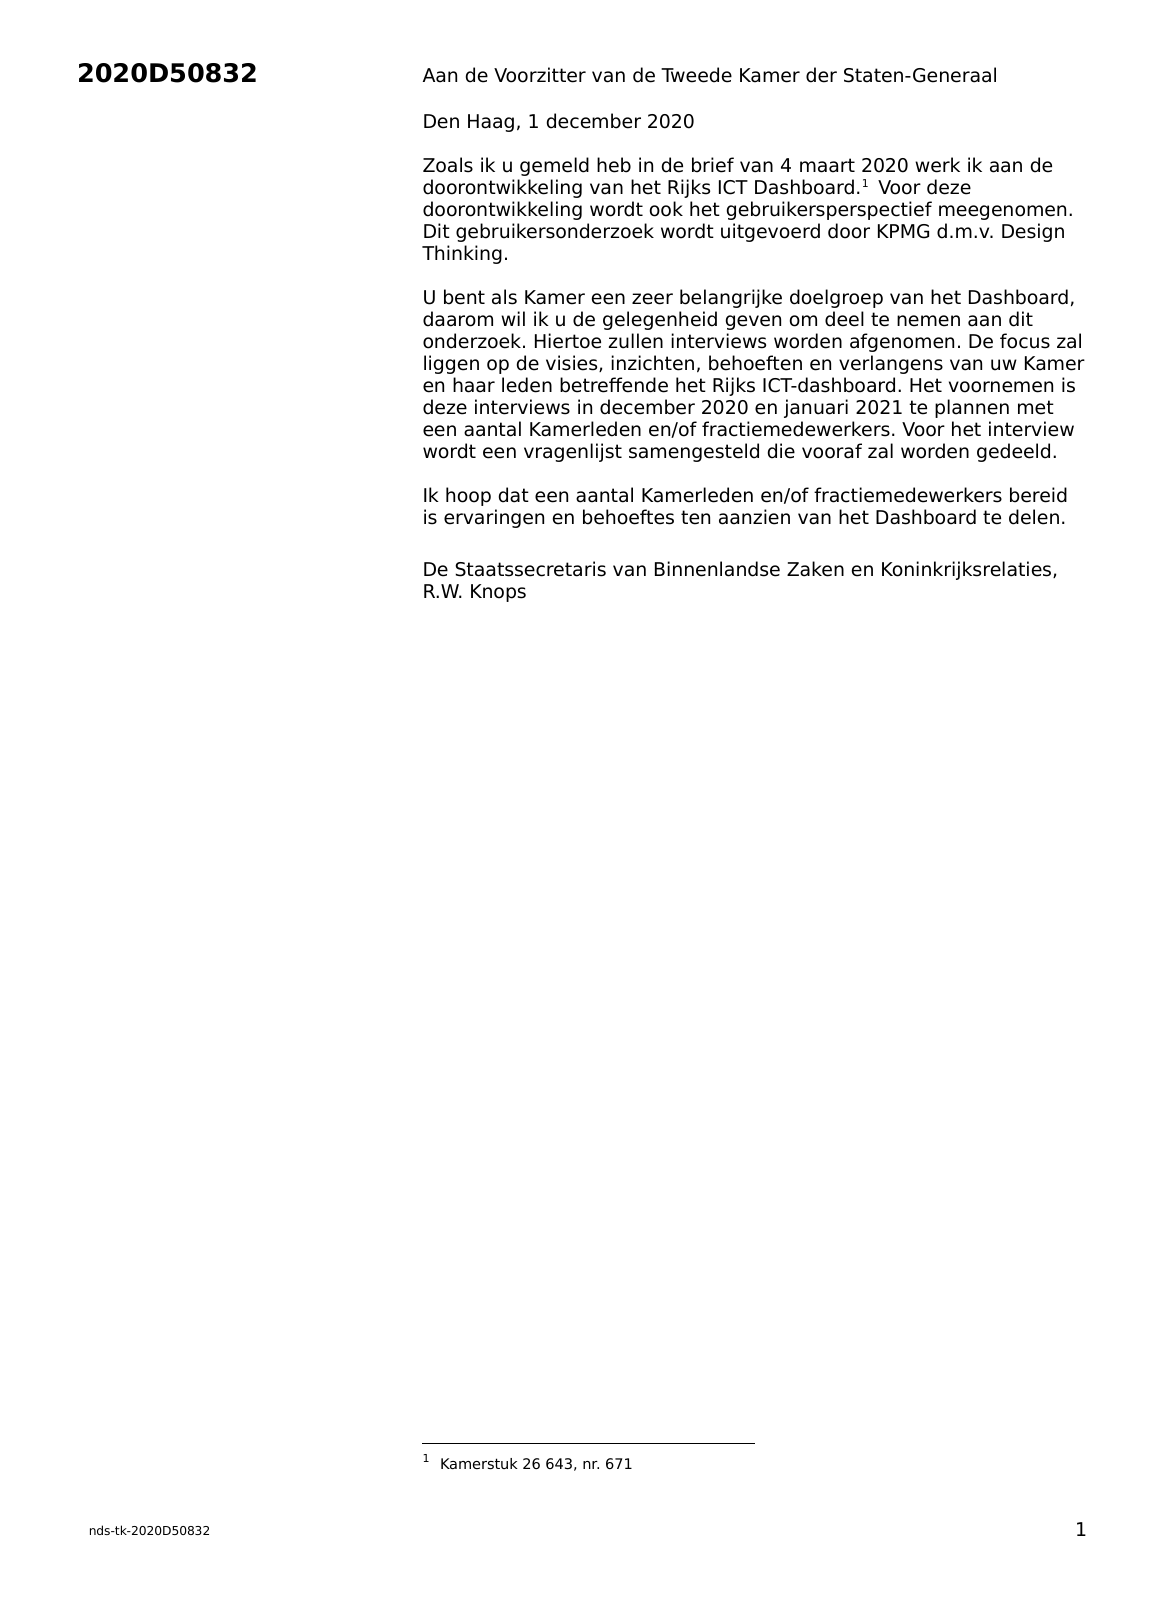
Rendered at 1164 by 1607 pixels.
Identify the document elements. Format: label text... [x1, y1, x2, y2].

text Zoals ik u gemeld heb in de brief van 4 maart 2020 werk ik aan de doorontwikkeling van het Rijks ICT Dashboard. Voor deze doorontwikkeling wordt ook het gebruikersperspectief meegenomen. Dit gebruikersonderzoek wordt uitgevoerd door KPMG d.m.v. Design Thinking. [422, 155, 1087, 265]
text nds-tk-2020D50832 [88, 1524, 323, 1538]
text Kamerstuk 26 643, nr. 671 [422, 1452, 1087, 1474]
text U bent als Kamer een zeer belangrijke doelgroep van het Dashboard, daarom wil ik u de gelegenheid geven om deel te nemen aan dit onderzoek. Hiertoe zullen interviews worden afgenomen. De focus zal liggen op de visies, inzichten, behoeften en verlangens van uw Kamer en haar leden betreffende het Rijks ICT-dashboard. Het voornemen is deze interviews in december 2020 en januari 2021 te plannen met een aantal Kamerleden en/of fractiemedewerkers. Voor het interview wordt een vragenlijst samengesteld die vooraf zal worden gedeeld. [422, 287, 1087, 463]
text 2020D50832 Aan de Voorzitter van de Tweede Kamer der Staten-Generaal [77, 59, 1087, 89]
text Ik hoop dat een aantal Kamerleden en/of fractiemedewerkers bereid is ervaringen en behoeftes ten aanzien van het Dashboard te delen. [422, 485, 1087, 529]
text De Staatssecretaris van Binnenlandse Zaken en Koninkrijksrelaties, R.W. Knops [422, 559, 1087, 603]
text Den Haag, 1 december 2020 [422, 111, 1087, 133]
